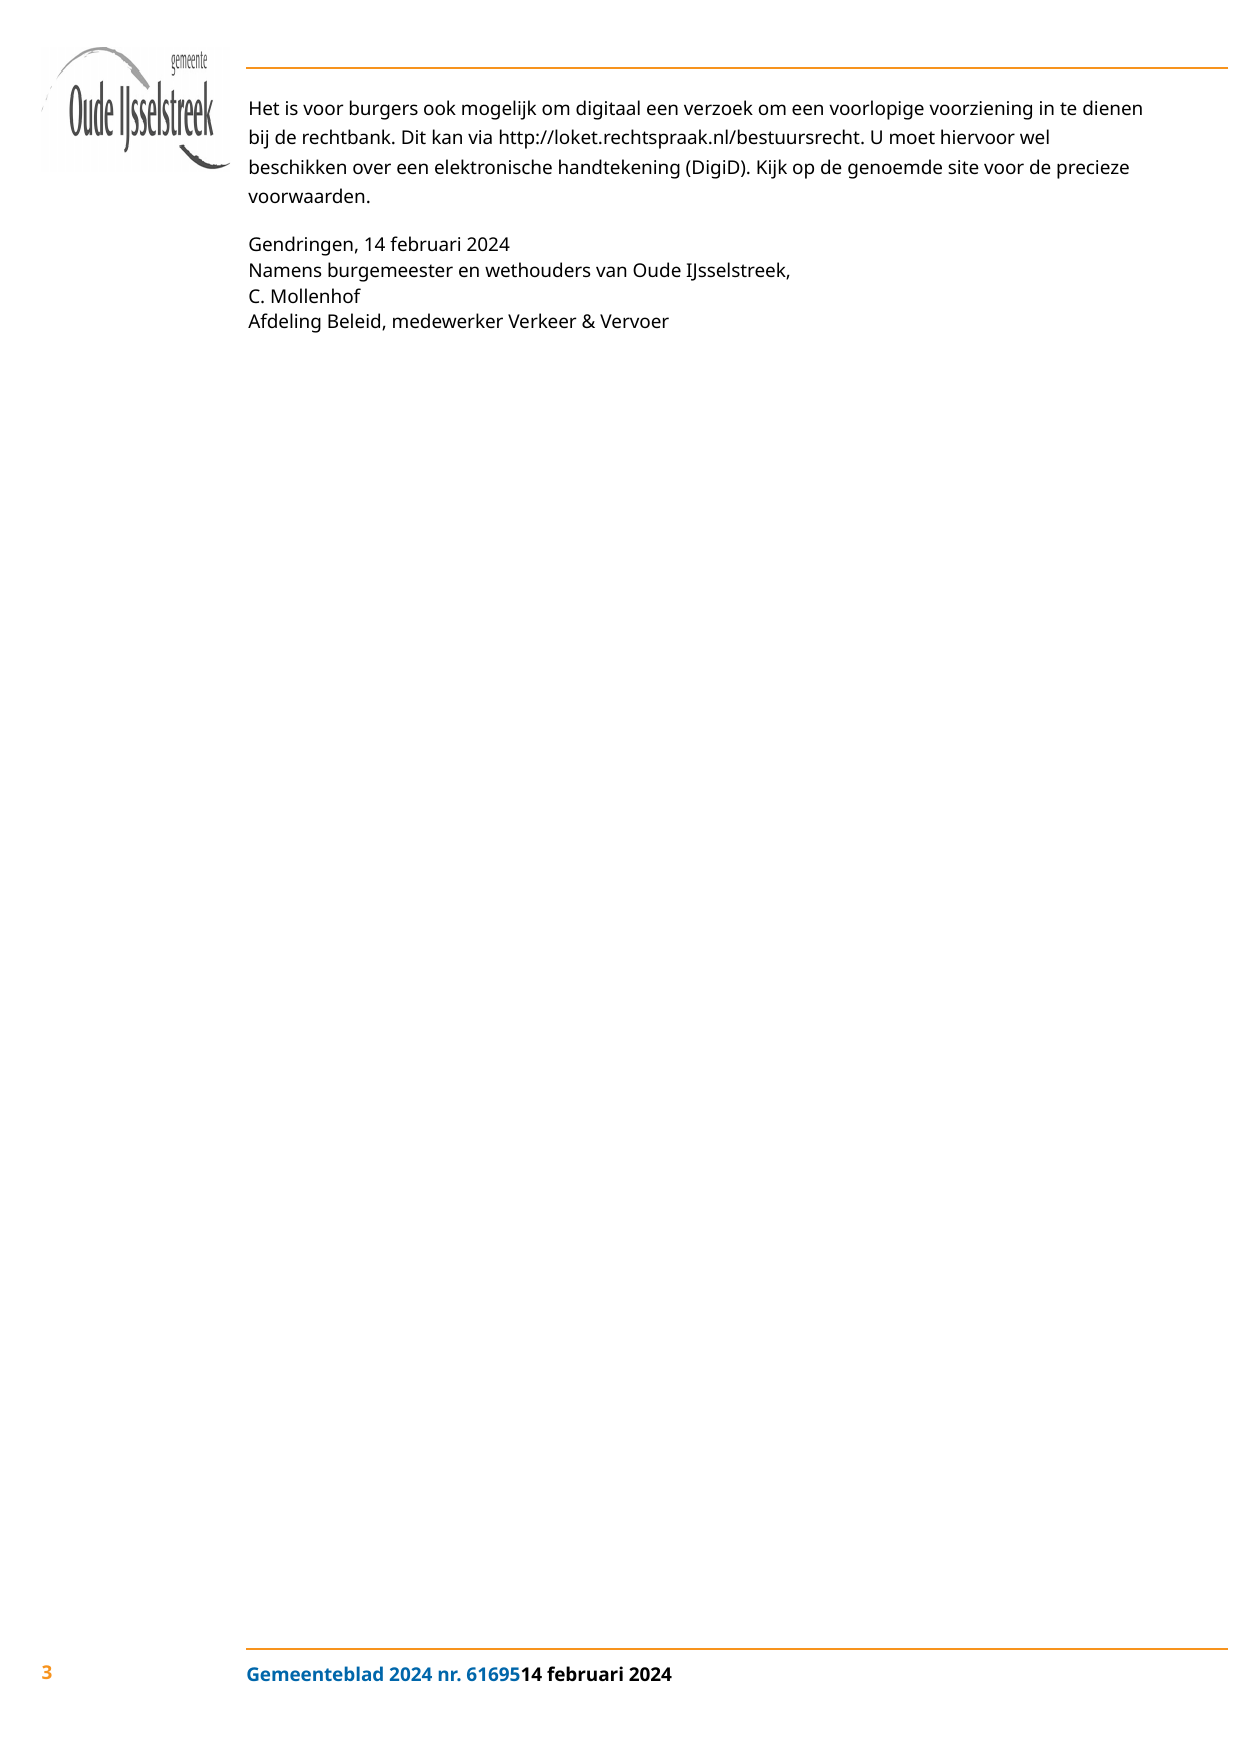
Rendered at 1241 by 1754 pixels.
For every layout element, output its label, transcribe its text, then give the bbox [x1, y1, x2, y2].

text Het is voor burgers ook mogelijk om digitaal een verzoek om een voorlopige voorziening in te dienen bij de rechtbank. Dit kan via http://loket.rechtspraak.nl/bestuursrecht. U moet hiervoor wel beschikken over een elektronische handtekening (DigiD). Kijk op de genoemde site voor de precieze voorwaarden. [248, 95, 1152, 209]
text Afdeling Beleid, medewerker Verkeer & Vervoer [248, 308, 1152, 334]
text Gendringen, 14 februari 2024 [248, 231, 1152, 257]
text C. Mollenhof [248, 283, 1152, 308]
picture [41, 47, 231, 172]
text Namens burgemeester en wethouders van Oude IJsselstreek, [248, 257, 1152, 283]
